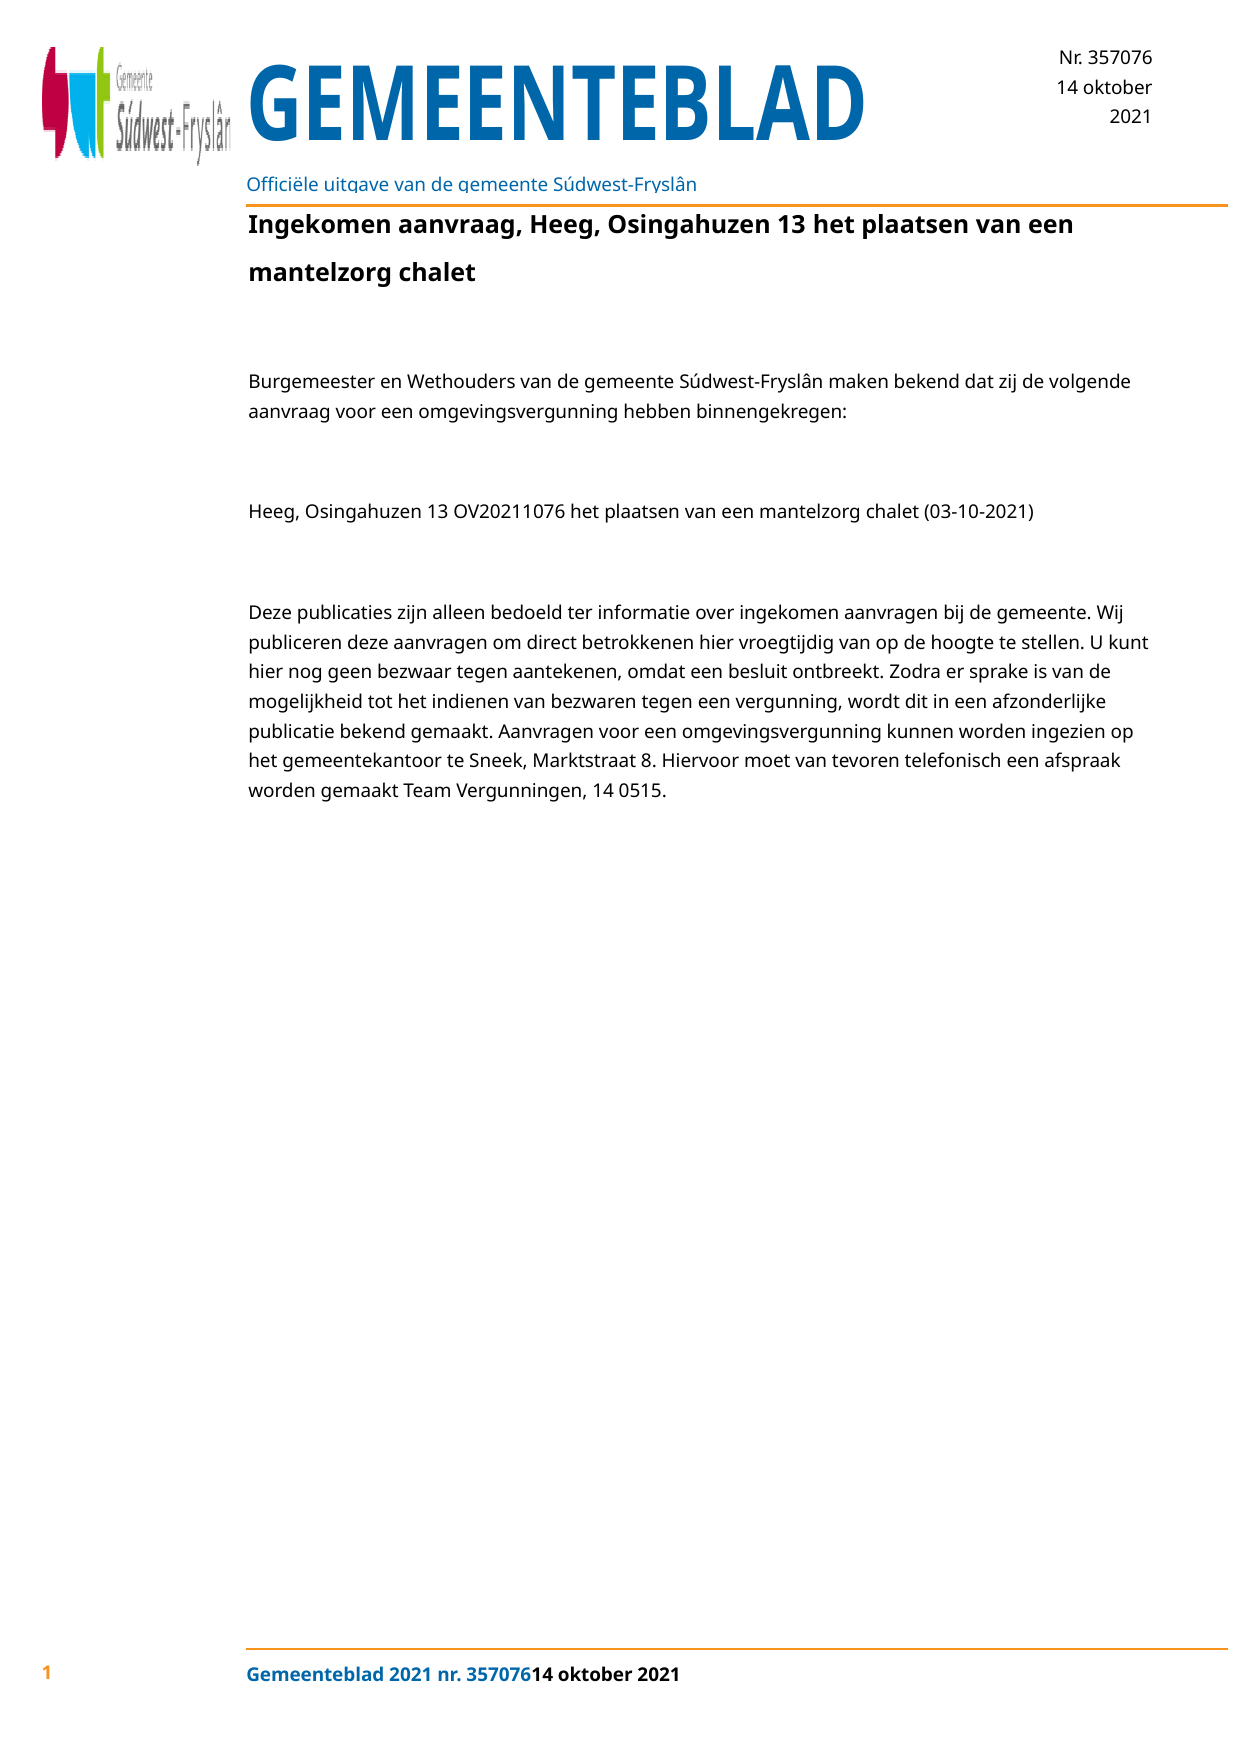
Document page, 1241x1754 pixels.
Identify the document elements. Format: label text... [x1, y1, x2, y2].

picture [41, 47, 231, 172]
text Ingekomen aanvraag, Heeg, Osingahuzen 13 het plaatsen van een mantelzorg chalet [248, 207, 1152, 288]
text Heeg, Osingahuzen 13 OV20211076 het plaatsen van een mantelzorg chalet (03-10-2021) [248, 499, 1152, 524]
text Burgemeester en Wethouders van de gemeente Súdwest-Fryslân maken bekend dat zij de volgende aanvraag voor een omgevingsvergunning hebben binnengekregen: [248, 368, 1152, 424]
text Deze publicaties zijn alleen bedoeld ter informatie over ingekomen aanvragen bij de gemeente. Wij publiceren deze aanvragen om direct betrokkenen hier vroegtijdig van op de hoogte te stellen. U kunt hier nog geen bezwaar tegen aantekenen, omdat een besluit ontbreekt. Zodra er sprake is van de mogelijkheid tot het indienen van bezwaren tegen een vergunning, wordt dit in een afzonderlijke publicatie bekend gemaakt. Aanvragen voor een omgevingsvergunning kunnen worden ingezien op het gemeentekantoor te Sneek, Marktstraat 8. Hiervoor moet van tevoren telefonisch een afspraak worden gemaakt Team Vergunningen, 14 0515. [248, 599, 1152, 803]
